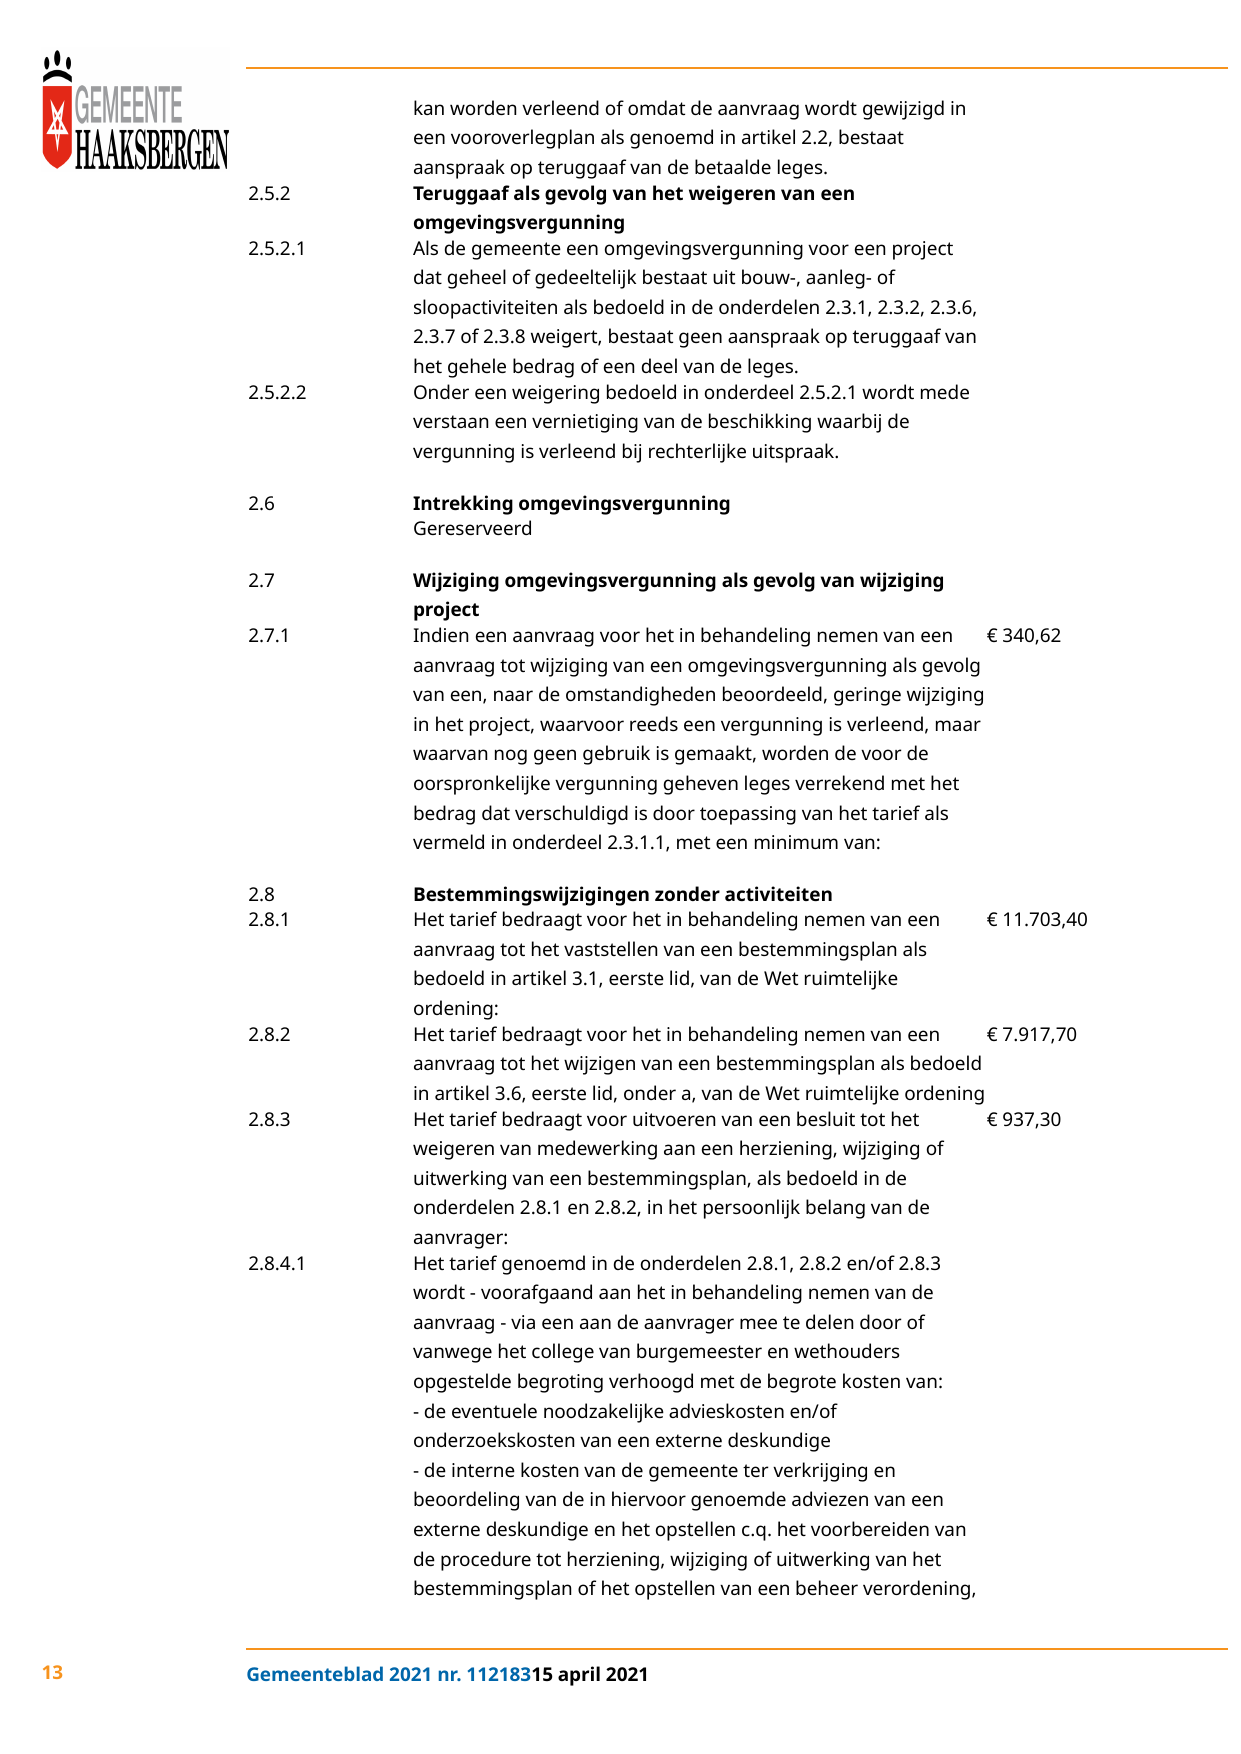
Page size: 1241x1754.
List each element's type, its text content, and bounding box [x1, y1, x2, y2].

table_cell kan worden verleend of omdat de aanvraag wordt gewijzigd in een vooroverlegplan als genoemd in artikel 2.2, bestaat aanspraak op teruggaaf van de betaalde leges. [413, 95, 987, 180]
table_cell 2.7 [248, 567, 413, 622]
table_cell [987, 95, 1152, 180]
table_cell 2.8.1 [248, 906, 413, 1021]
table_cell Het tarief bedraagt voor uitvoeren van een besluit tot het weigeren van medewerking aan een herziening, wijziging of uitwerking van een bestemmingsplan, als bedoeld in de onderdelen 2.8.1 en 2.8.2, in het persoonlijk belang van de aanvrager: [413, 1106, 987, 1250]
table_cell Teruggaaf als gevolg van het weigeren van een omgevingsvergunning [413, 180, 987, 235]
table_cell [248, 515, 413, 541]
table_cell Onder een weigering bedoeld in onderdeel 2.5.2.1 wordt mede verstaan een vernietiging van de beschikking waarbij de vergunning is verleend bij rechterlijke uitspraak. [413, 379, 987, 464]
table_cell € 11.703,40 [987, 906, 1152, 1021]
table_cell 2.5.2.2 [248, 379, 413, 464]
table_cell 2.6 [248, 490, 413, 515]
table_cell [413, 464, 987, 490]
table_cell [987, 881, 1152, 906]
table_cell € 340,62 [987, 622, 1152, 855]
table_cell Bestemmingswijzigingen zonder activiteiten [413, 881, 987, 906]
table_cell 2.8 [248, 881, 413, 906]
table_cell 2.5.2 [248, 180, 413, 235]
table_cell [987, 464, 1152, 490]
table_cell [248, 95, 413, 180]
table_cell Intrekking omgevingsvergunning [413, 490, 987, 515]
table_cell [987, 180, 1152, 235]
picture [41, 47, 231, 172]
table_cell [413, 855, 987, 881]
table_cell 2.5.2.1 [248, 235, 413, 379]
table_cell [987, 379, 1152, 464]
table_cell [248, 541, 413, 567]
table_cell 2.7.1 [248, 622, 413, 855]
table_cell Gereserveerd [413, 515, 987, 541]
table_cell [987, 490, 1152, 515]
table_cell [987, 515, 1152, 541]
table_cell [987, 855, 1152, 881]
table_cell Wijziging omgevingsvergunning als gevolg van wijziging project [413, 567, 987, 622]
table_cell Het tarief genoemd in de onderdelen 2.8.1, 2.8.2 en/of 2.8.3 wordt - voorafgaand aan het in behandeling nemen van de aanvraag - via een aan de aanvrager mee te delen door of vanwege het college van burgemeester en wethouders opgestelde begroting verhoogd met de begrote kosten van: - de eventuele noodzakelijke advieskosten en/of onderzoekskosten van een externe deskundige - de interne kosten van de gemeente ter verkrijging en beoordeling van de in hiervoor genoemde adviezen van een externe deskundige en het opstellen c.q. het voorbereiden van de procedure tot herziening, wijziging of uitwerking van het bestemmingsplan of het opstellen van een beheer verordening, [413, 1250, 987, 1601]
table_cell 2.8.2 [248, 1021, 413, 1106]
table_cell 2.8.4.1 [248, 1250, 413, 1601]
table_cell 2.8.3 [248, 1106, 413, 1250]
table_cell [987, 1250, 1152, 1601]
table_cell Het tarief bedraagt voor het in behandeling nemen van een aanvraag tot het wijzigen van een bestemmingsplan als bedoeld in artikel 3.6, eerste lid, onder a, van de Wet ruimtelijke ordening [413, 1021, 987, 1106]
table_cell [987, 235, 1152, 379]
table_cell Het tarief bedraagt voor het in behandeling nemen van een aanvraag tot het vaststellen van een bestemmingsplan als bedoeld in artikel 3.1, eerste lid, van de Wet ruimtelijke ordening: [413, 906, 987, 1021]
table_cell [248, 464, 413, 490]
table_cell [987, 541, 1152, 567]
table_cell [248, 855, 413, 881]
table_cell [413, 541, 987, 567]
table_cell € 7.917,70 [987, 1021, 1152, 1106]
table_cell Als de gemeente een omgevingsvergunning voor een project dat geheel of gedeeltelijk bestaat uit bouw-, aanleg- of sloopactiviteiten als bedoeld in de onderdelen 2.3.1, 2.3.2, 2.3.6, 2.3.7 of 2.3.8 weigert, bestaat geen aanspraak op teruggaaf van het gehele bedrag of een deel van de leges. [413, 235, 987, 379]
table_cell Indien een aanvraag voor het in behandeling nemen van een aanvraag tot wijziging van een omgevingsvergunning als gevolg van een, naar de omstandigheden beoordeeld, geringe wijziging in het project, waarvoor reeds een vergunning is verleend, maar waarvan nog geen gebruik is gemaakt, worden de voor de oorspronkelijke vergunning geheven leges verrekend met het bedrag dat verschuldigd is door toepassing van het tarief als vermeld in onderdeel 2.3.1.1, met een minimum van: [413, 622, 987, 855]
table_cell € 937,30 [987, 1106, 1152, 1250]
